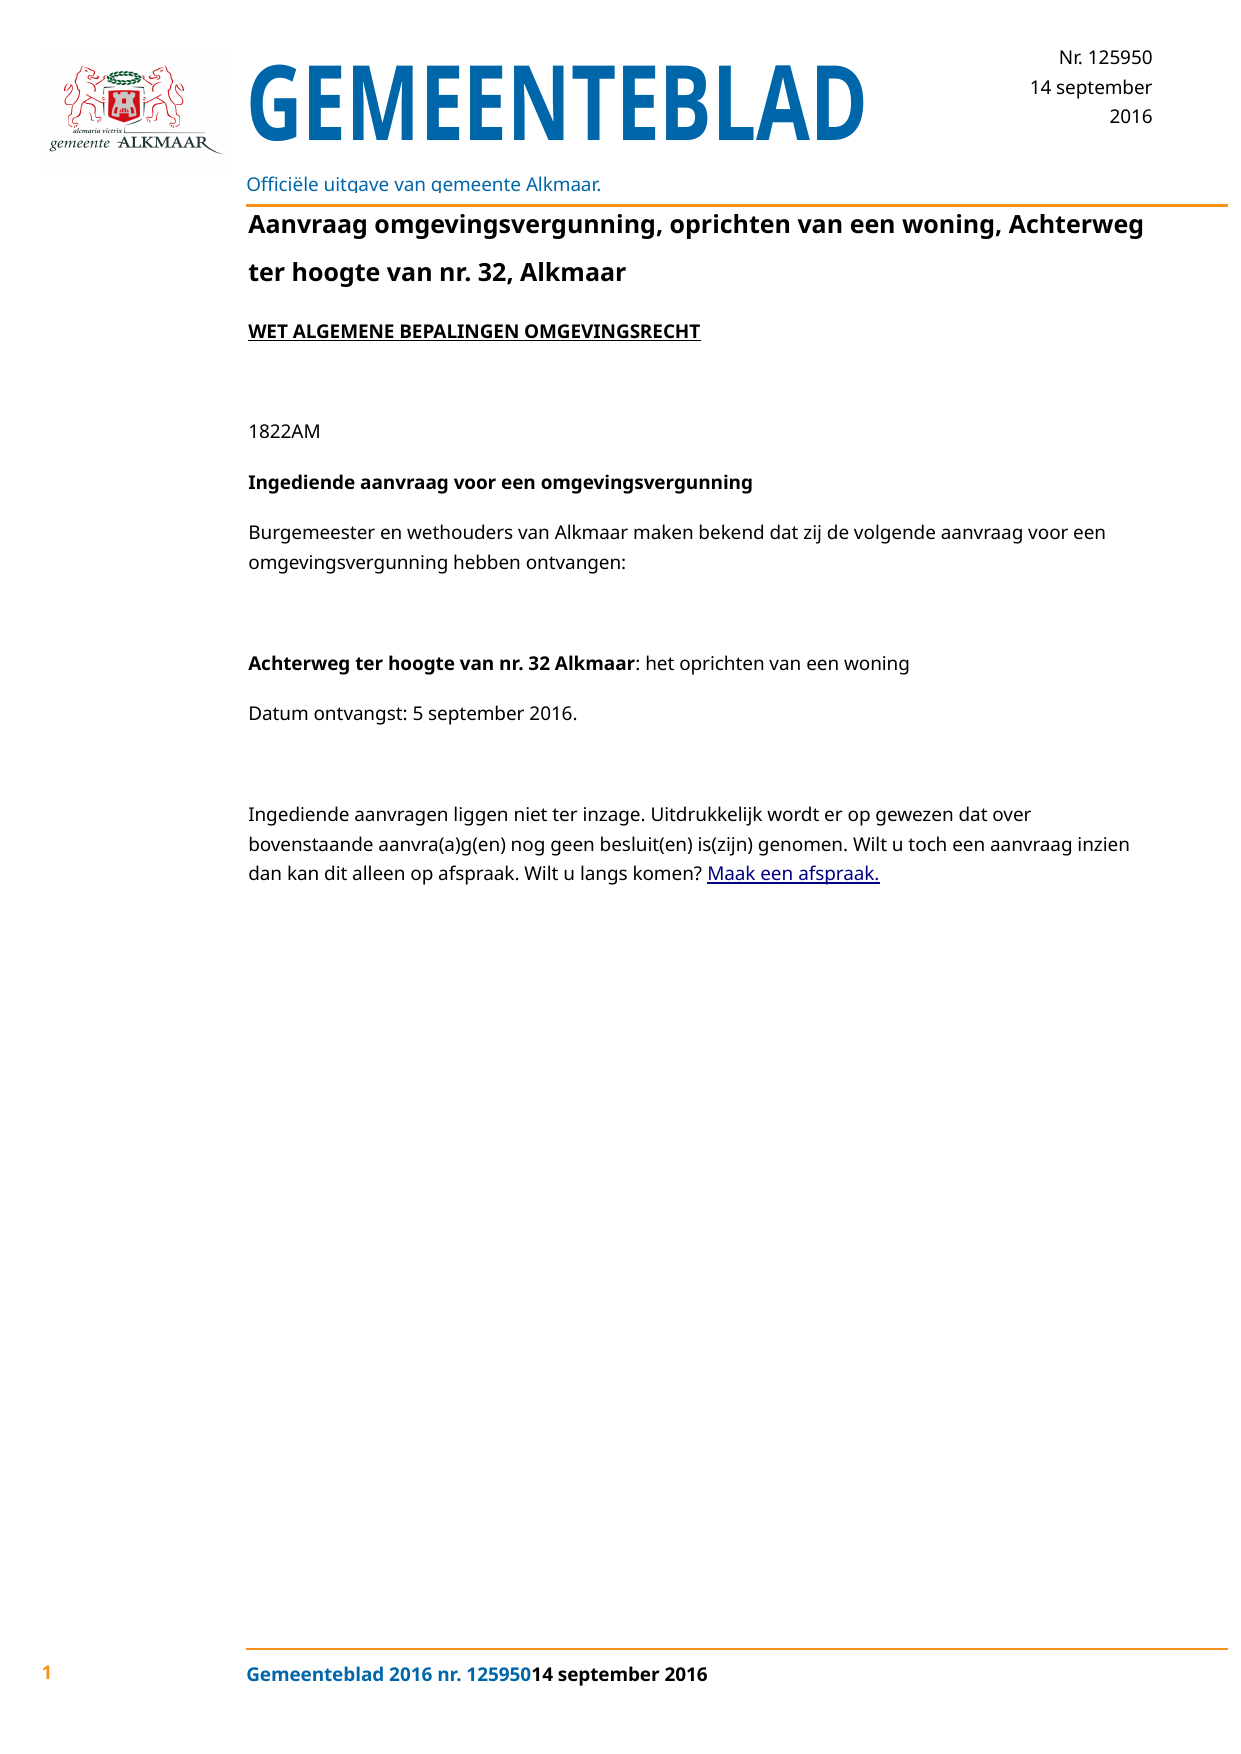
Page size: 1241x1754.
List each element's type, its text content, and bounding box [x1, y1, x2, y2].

text WET ALGEMENE BEPALINGEN OMGEVINGSRECHT [248, 318, 1152, 344]
text Burgemeester en wethouders van Alkmaar maken bekend dat zij de volgende aanvraag voor een omgevingsvergunning hebben ontvangen: [248, 519, 1152, 575]
text Achterweg ter hoogte van nr. 32 Alkmaar: het oprichten van een woning [248, 650, 1152, 676]
picture [41, 47, 231, 172]
text Aanvraag omgevingsvergunning, oprichten van een woning, Achterweg ter hoogte van nr. 32, Alkmaar [248, 207, 1152, 288]
text Ingediende aanvraag voor een omgevingsvergunning [248, 469, 1152, 495]
text Datum ontvangst: 5 september 2016. [248, 700, 1152, 726]
text Ingediende aanvragen liggen niet ter inzage. Uitdrukkelijk wordt er op gewezen dat over bovenstaande aanvra(a)g(en) nog geen besluit(en) is(zijn) genomen. Wilt u toch een aanvraag inzien dan kan dit alleen op afspraak. Wilt u langs komen? Maak een afspraak. [248, 801, 1152, 886]
text 1822AM [248, 419, 1152, 444]
